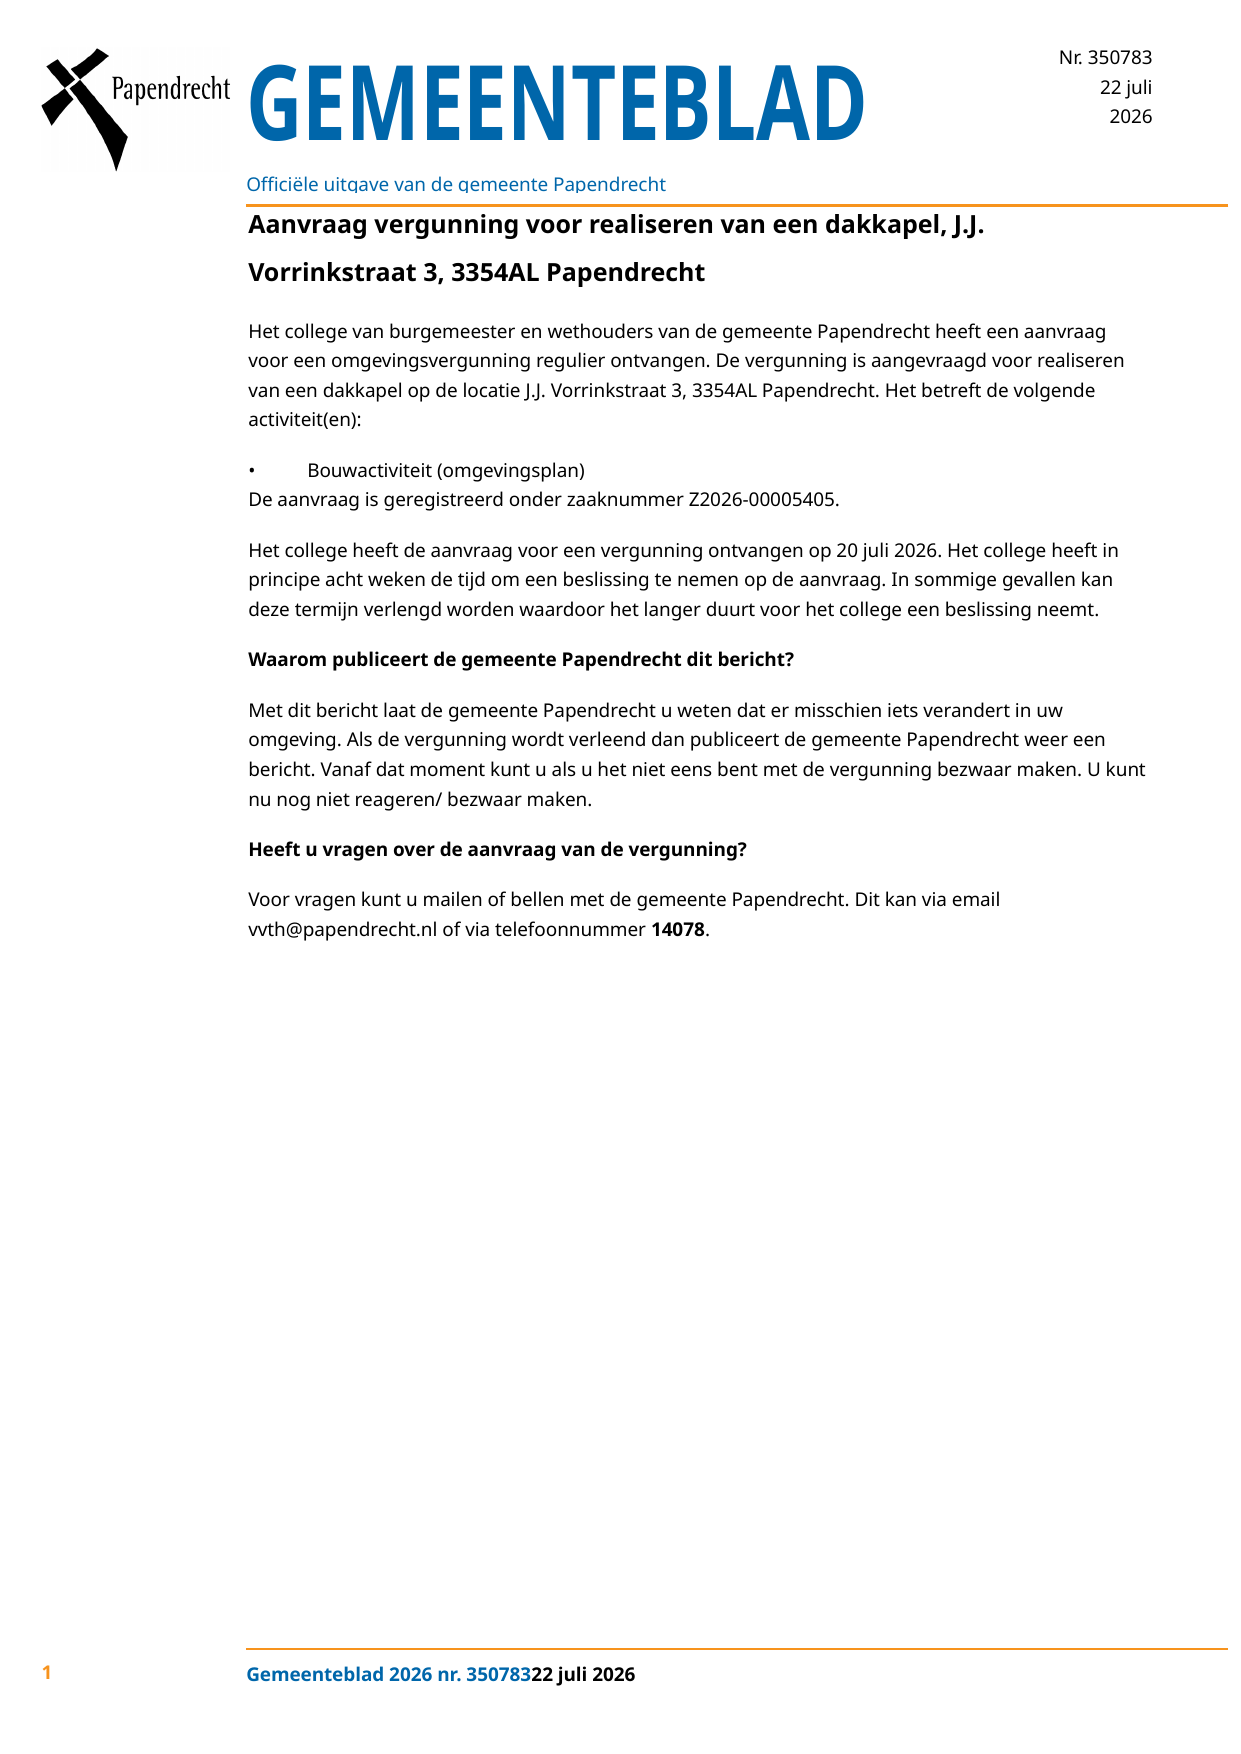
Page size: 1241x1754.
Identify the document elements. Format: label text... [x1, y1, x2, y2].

text Waarom publiceert de gemeente Papendrecht dit bericht? [248, 647, 1152, 672]
picture [41, 47, 231, 172]
text Heeft u vragen over de aanvraag van de vergunning? [248, 836, 1152, 862]
text Aanvraag vergunning voor realiseren van een dakkapel, J.J. Vorrinkstraat 3, 3354AL Papendrecht [248, 207, 1152, 288]
list Bouwactiviteit (omgevingsplan) [248, 457, 1152, 483]
text Voor vragen kunt u mailen of bellen met de gemeente Papendrecht. Dit kan via email vvth@papendrecht.nl of via telefoonnummer 14078. [248, 887, 1152, 942]
text De aanvraag is geregistreerd onder zaaknummer Z2026-00005405. [248, 487, 1152, 512]
text Het college van burgemeester en wethouders van de gemeente Papendrecht heeft een aanvraag voor een omgevingsvergunning regulier ontvangen. De vergunning is aangevraagd voor realiseren van een dakkapel op de locatie J.J. Vorrinkstraat 3, 3354AL Papendrecht. Het betreft de volgende activiteit(en): [248, 318, 1152, 432]
text Het college heeft de aanvraag voor een vergunning ontvangen op 20 juli 2026. Het college heeft in principe acht weken de tijd om een beslissing te nemen op de aanvraag. In sommige gevallen kan deze termijn verlengd worden waardoor het langer duurt voor het college een beslissing neemt. [248, 537, 1152, 622]
text Met dit bericht laat de gemeente Papendrecht u weten dat er misschien iets verandert in uw omgeving. Als de vergunning wordt verleend dan publiceert de gemeente Papendrecht weer een bericht. Vanaf dat moment kunt u als u het niet eens bent met de vergunning bezwaar maken. U kunt nu nog niet reageren/ bezwaar maken. [248, 697, 1152, 812]
